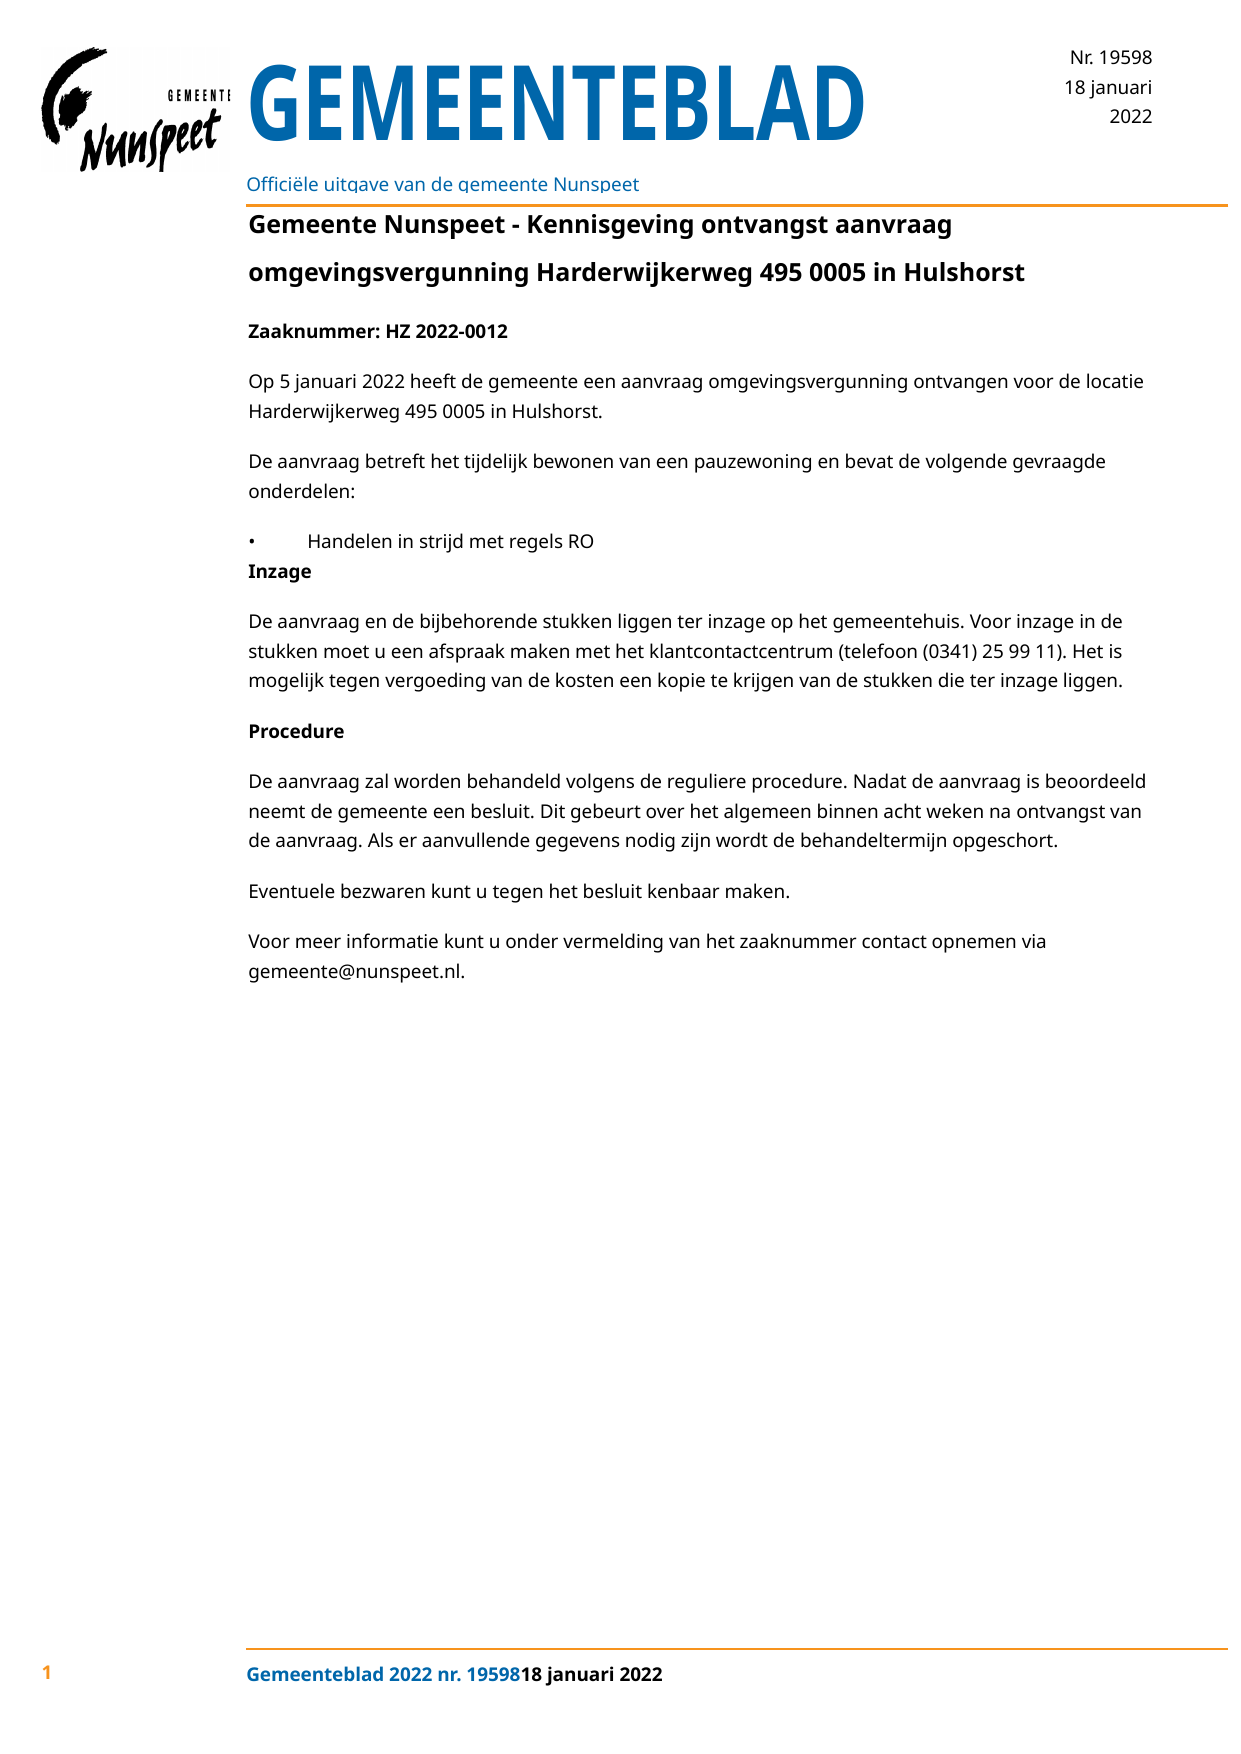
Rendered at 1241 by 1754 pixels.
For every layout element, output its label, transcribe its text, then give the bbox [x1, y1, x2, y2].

text De aanvraag en de bijbehorende stukken liggen ter inzage op het gemeentehuis. Voor inzage in de stukken moet u een afspraak maken met het klantcontactcentrum (telefoon (0341) 25 99 11). Het is mogelijk tegen vergoeding van de kosten een kopie te krijgen van de stukken die ter inzage liggen. [248, 608, 1152, 693]
text Procedure [248, 718, 1152, 744]
text Op 5 januari 2022 heeft de gemeente een aanvraag omgevingsvergunning ontvangen voor de locatie Harderwijkerweg 495 0005 in Hulshorst. [248, 368, 1152, 424]
text De aanvraag betreft het tijdelijk bewonen van een pauzewoning en bevat de volgende gevraagde onderdelen: [248, 448, 1152, 504]
list Handelen in strijd met regels RO [248, 528, 1152, 554]
text Eventuele bezwaren kunt u tegen het besluit kenbaar maken. [248, 878, 1152, 904]
text Voor meer informatie kunt u onder vermelding van het zaaknummer contact opnemen via gemeente@nunspeet.nl. [248, 928, 1152, 984]
text Inzage [248, 558, 1152, 584]
text Gemeente Nunspeet - Kennisgeving ontvangst aanvraag omgevingsvergunning Harderwijkerweg 495 0005 in Hulshorst [248, 207, 1152, 288]
picture [41, 47, 231, 172]
text De aanvraag zal worden behandeld volgens de reguliere procedure. Nadat de aanvraag is beoordeeld neemt de gemeente een besluit. Dit gebeurt over het algemeen binnen acht weken na ontvangst van de aanvraag. Als er aanvullende gegevens nodig zijn wordt de behandeltermijn opgeschort. [248, 768, 1152, 853]
text Zaaknummer: HZ 2022-0012 [248, 318, 1152, 344]
